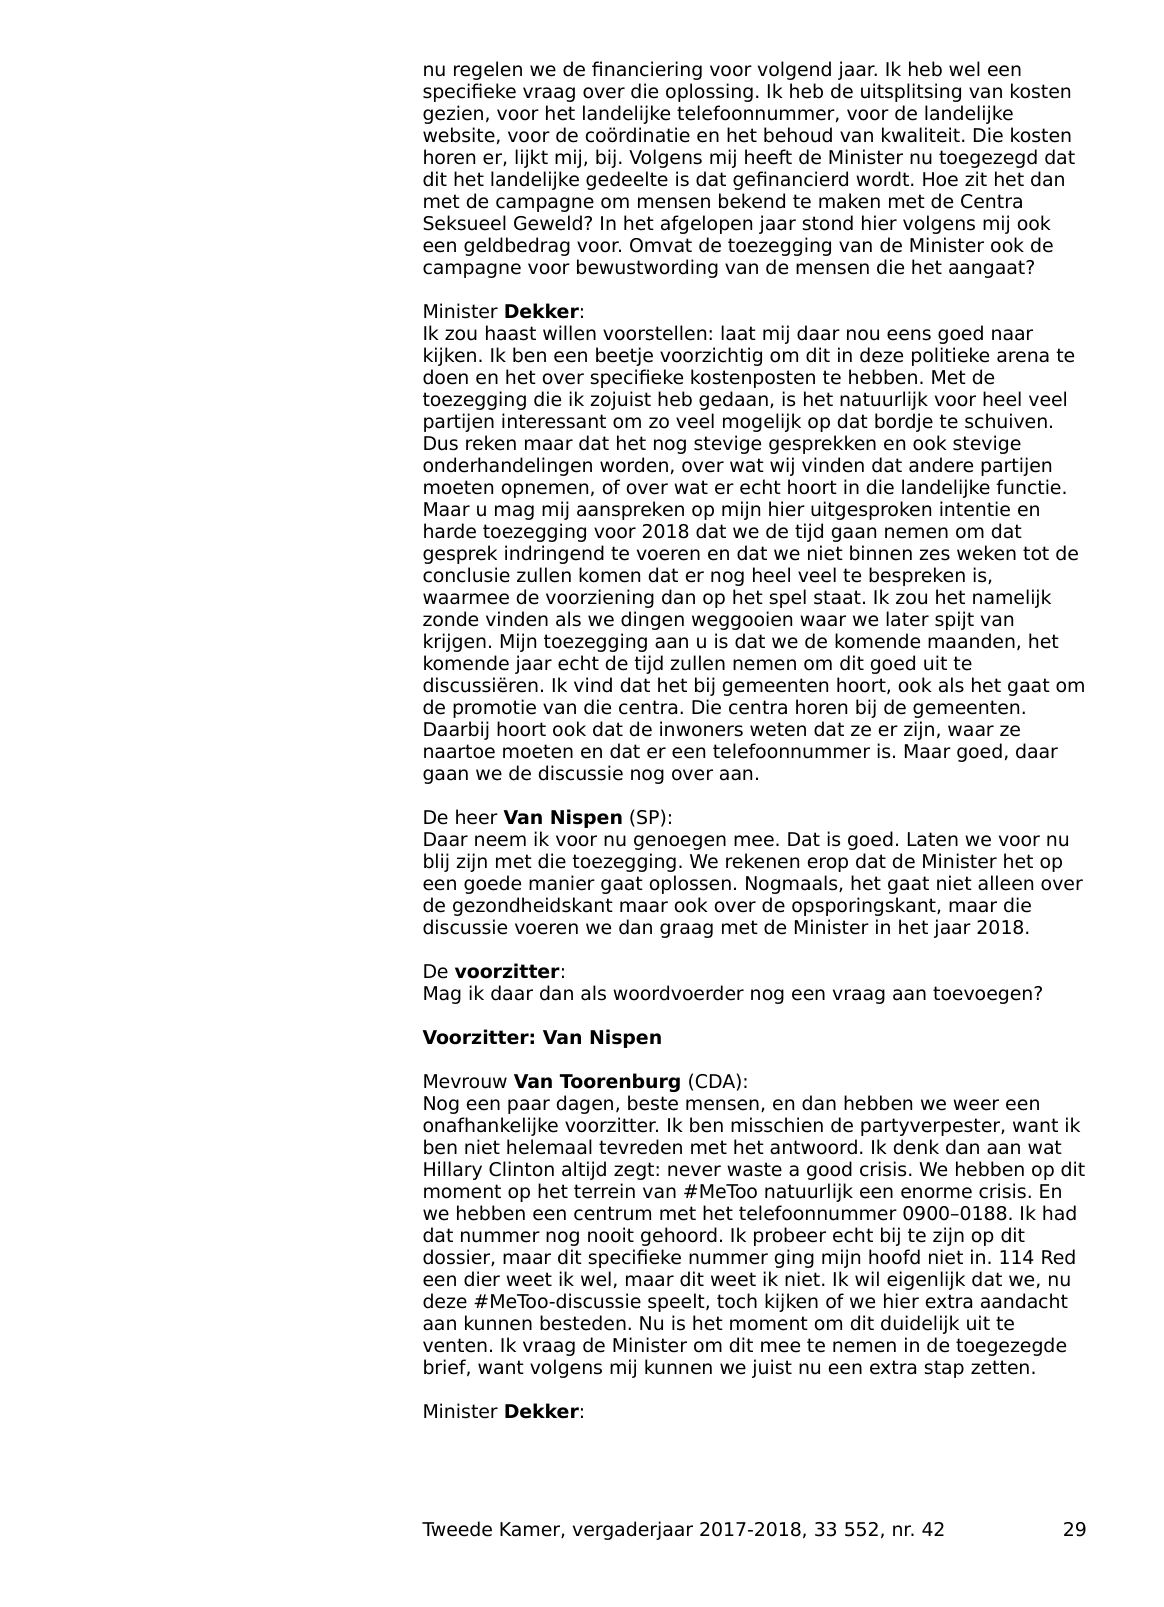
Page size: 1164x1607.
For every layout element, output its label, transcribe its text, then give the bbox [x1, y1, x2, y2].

text De heer Van Nispen (SP): [422, 807, 1087, 829]
text De voorzitter: [422, 961, 1087, 983]
text Minister Dekker: [422, 1401, 1087, 1423]
text nu regelen we de financiering voor volgend jaar. Ik heb wel een specifieke vraag over die oplossing. Ik heb de uitsplitsing van kosten gezien, voor het landelijke telefoonnummer, voor de landelijke website, voor de coördinatie en het behoud van kwaliteit. Die kosten horen er, lijkt mij, bij. Volgens mij heeft de Minister nu toegezegd dat dit het landelijke gedeelte is dat gefinancierd wordt. Hoe zit het dan met de campagne om mensen bekend te maken met de Centra Seksueel Geweld? In het afgelopen jaar stond hier volgens mij ook een geldbedrag voor. Omvat de toezegging van de Minister ook de campagne voor bewustwording van de mensen die het aangaat? [422, 59, 1087, 279]
text Mevrouw Van Toorenburg (CDA): [422, 1071, 1087, 1093]
text Ik zou haast willen voorstellen: laat mij daar nou eens goed naar kijken. Ik ben een beetje voorzichtig om dit in deze politieke arena te doen en het over specifieke kostenposten te hebben. Met de toezegging die ik zojuist heb gedaan, is het natuurlijk voor heel veel partijen interessant om zo veel mogelijk op dat bordje te schuiven. Dus reken maar dat het nog stevige gesprekken en ook stevige onderhandelingen worden, over wat wij vinden dat andere partijen moeten opnemen, of over wat er echt hoort in die landelijke functie. Maar u mag mij aanspreken op mijn hier uitgesproken intentie en harde toezegging voor 2018 dat we de tijd gaan nemen om dat gesprek indringend te voeren en dat we niet binnen zes weken tot de conclusie zullen komen dat er nog heel veel te bespreken is, waarmee de voorziening dan op het spel staat. Ik zou het namelijk zonde vinden als we dingen weggooien waar we later spijt van krijgen. Mijn toezegging aan u is dat we de komende maanden, het komende jaar echt de tijd zullen nemen om dit goed uit te discussiëren. Ik vind dat het bij gemeenten hoort, ook als het gaat om de promotie van die centra. Die centra horen bij de gemeenten. Daarbij hoort ook dat de inwoners weten dat ze er zijn, waar ze naartoe moeten en dat er een telefoonnummer is. Maar goed, daar gaan we de discussie nog over aan. [422, 323, 1087, 784]
text Nog een paar dagen, beste mensen, en dan hebben we weer een onafhankelijke voorzitter. Ik ben misschien de partyverpester, want ik ben niet helemaal tevreden met het antwoord. Ik denk dan aan wat Hillary Clinton altijd zegt: never waste a good crisis. We hebben op dit moment op het terrein van #MeToo natuurlijk een enorme crisis. En we hebben een centrum met het telefoonnummer 0900–0188. Ik had dat nummer nog nooit gehoord. Ik probeer echt bij te zijn op dit dossier, maar dit specifieke nummer ging mijn hoofd niet in. 114 Red een dier weet ik wel, maar dit weet ik niet. Ik wil eigenlijk dat we, nu deze #MeToo-discussie speelt, toch kijken of we hier extra aandacht aan kunnen besteden. Nu is het moment om dit duidelijk uit te venten. Ik vraag de Minister om dit mee te nemen in de toegezegde brief, want volgens mij kunnen we juist nu een extra stap zetten. [422, 1093, 1087, 1379]
text Minister Dekker: [422, 301, 1087, 323]
text Mag ik daar dan als woordvoerder nog een vraag aan toevoegen? [422, 983, 1087, 1005]
subtitle Voorzitter: Van Nispen [422, 1027, 1087, 1049]
text Daar neem ik voor nu genoegen mee. Dat is goed. Laten we voor nu blij zijn met die toezegging. We rekenen erop dat de Minister het op een goede manier gaat oplossen. Nogmaals, het gaat niet alleen over de gezondheidskant maar ook over de opsporingskant, maar die discussie voeren we dan graag met de Minister in het jaar 2018. [422, 829, 1087, 939]
